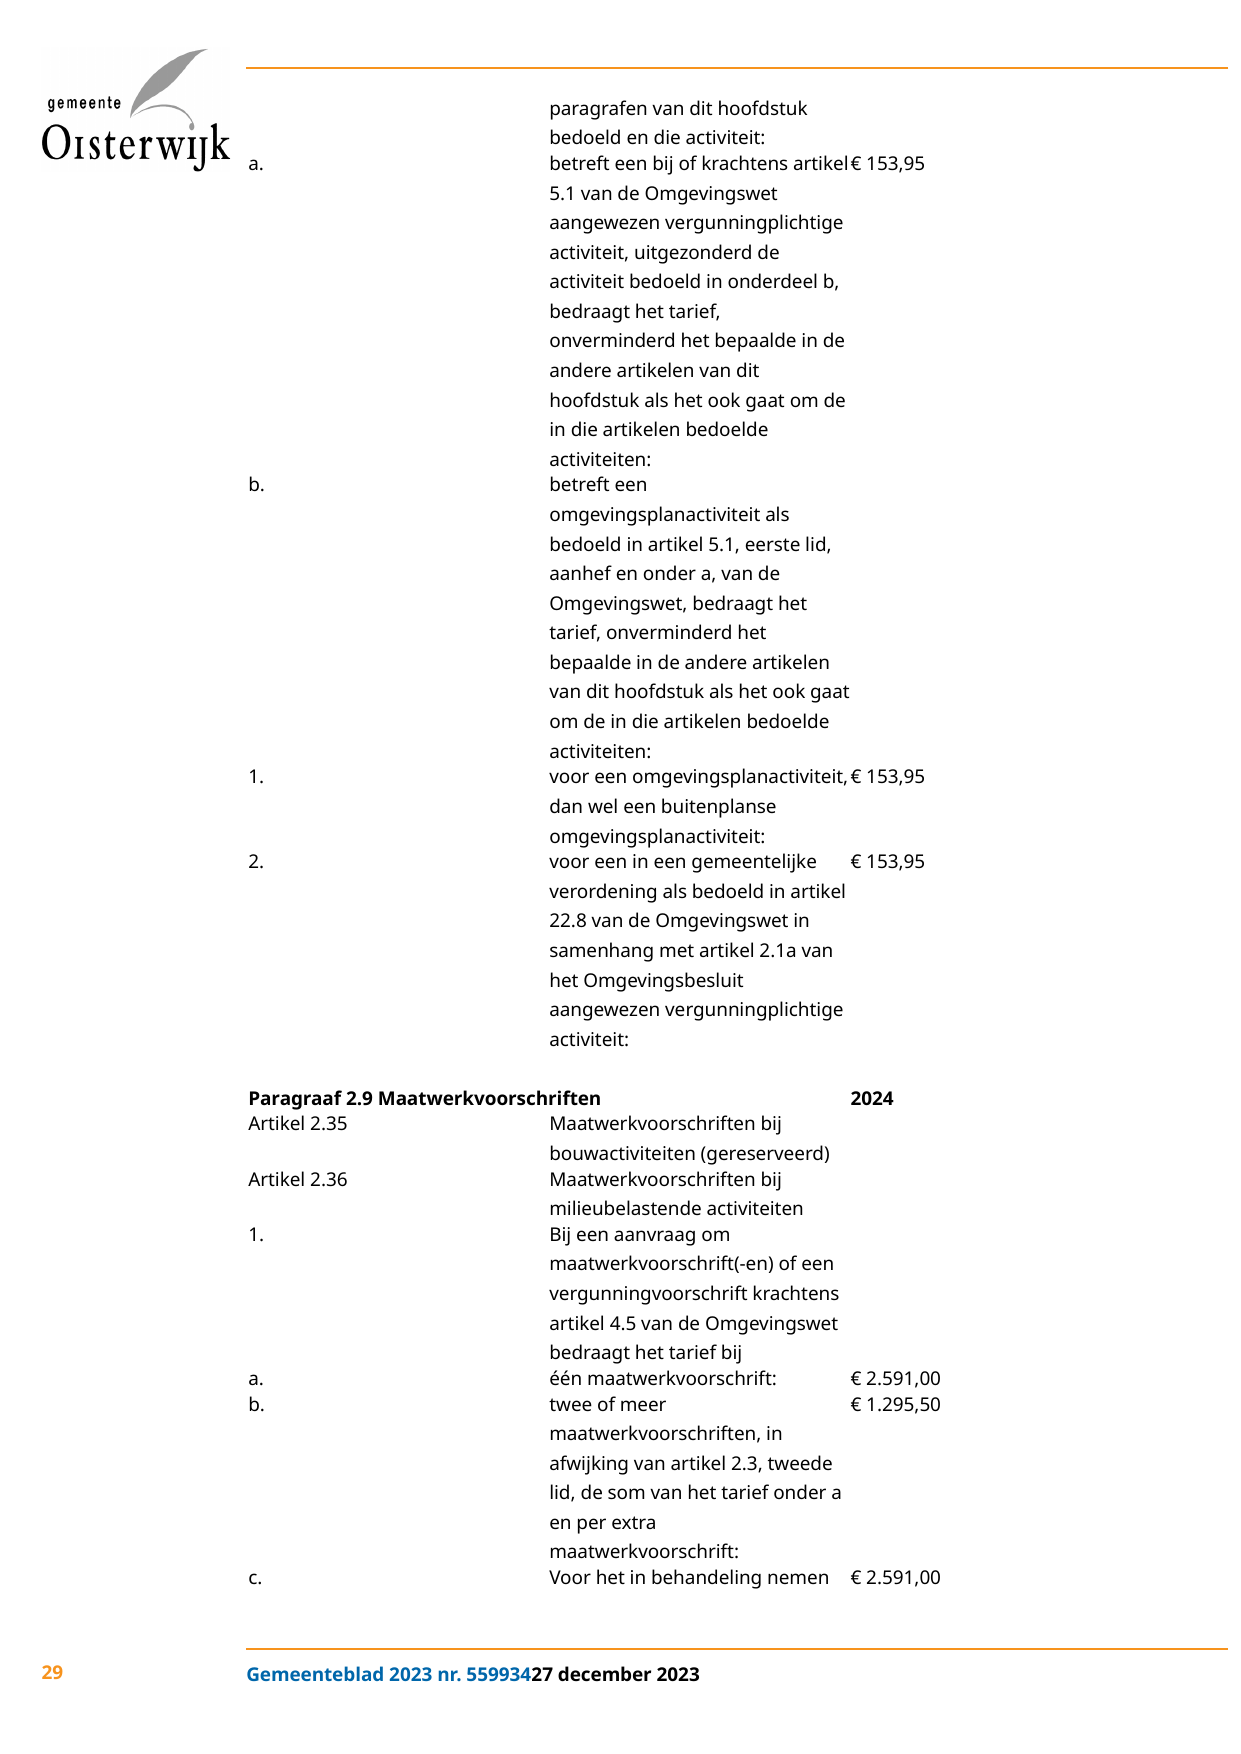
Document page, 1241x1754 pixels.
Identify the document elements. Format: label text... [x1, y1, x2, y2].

table_cell voor een in een gemeentelijke verordening als bedoeld in artikel 22.8 van de Omgevingswet in samenhang met artikel 2.1a van het Omgevingsbesluit aangewezen vergunningplichtige activiteit: [549, 849, 850, 1052]
table_cell a. [248, 1365, 549, 1391]
table_cell Artikel 2.35 [248, 1110, 549, 1166]
table_cell 2. [248, 849, 549, 1052]
table_cell [850, 1166, 1152, 1221]
table_cell c. [248, 1565, 549, 1590]
table_cell € 2.591,00 [850, 1565, 1152, 1590]
table_cell Voor het in behandeling nemen [549, 1565, 850, 1590]
picture [41, 47, 231, 172]
table_cell [850, 472, 1152, 764]
table_cell Maatwerkvoorschriften bij bouwactiviteiten (gereserveerd) [549, 1110, 850, 1166]
table_cell € 153,95 [850, 150, 1152, 472]
table_cell [850, 95, 1152, 150]
table_cell € 1.295,50 [850, 1391, 1152, 1564]
table_cell Maatwerkvoorschriften bij milieubelastende activiteiten [549, 1166, 850, 1221]
table_cell twee of meer maatwerkvoorschriften, in afwijking van artikel 2.3, tweede lid, de som van het tarief onder a en per extra maatwerkvoorschrift: [549, 1391, 850, 1564]
table_cell [850, 1221, 1152, 1365]
table_cell b. [248, 472, 549, 764]
table_cell [248, 95, 549, 150]
table_cell Artikel 2.36 [248, 1166, 549, 1221]
table_header 2024 [850, 1085, 1152, 1110]
table_cell één maatwerkvoorschrift: [549, 1365, 850, 1391]
table_cell € 2.591,00 [850, 1365, 1152, 1391]
table_cell voor een omgevingsplanactiviteit, dan wel een buitenplanse omgevingsplanactiviteit: [549, 764, 850, 848]
table_cell 1. [248, 1221, 549, 1365]
table_header Paragraaf 2.9 Maatwerkvoorschriften [248, 1085, 850, 1110]
table_cell betreft een omgevingsplanactiviteit als bedoeld in artikel 5.1, eerste lid, aanhef en onder a, van de Omgevingswet, bedraagt het tarief, onverminderd het bepaalde in de andere artikelen van dit hoofdstuk als het ook gaat om de in die artikelen bedoelde activiteiten: [549, 472, 850, 764]
table_cell € 153,95 [850, 849, 1152, 1052]
table_cell Bij een aanvraag om maatwerkvoorschrift(-en) of een vergunningvoorschrift krachtens artikel 4.5 van de Omgevingswet bedraagt het tarief bij [549, 1221, 850, 1365]
table_cell paragrafen van dit hoofdstuk bedoeld en die activiteit: [549, 95, 850, 150]
table_cell betreft een bij of krachtens artikel 5.1 van de Omgevingswet aangewezen vergunningplichtige activiteit, uitgezonderd de activiteit bedoeld in onderdeel b, bedraagt het tarief, onverminderd het bepaalde in de andere artikelen van dit hoofdstuk als het ook gaat om de in die artikelen bedoelde activiteiten: [549, 150, 850, 472]
table_cell [850, 1110, 1152, 1166]
table_cell a. [248, 150, 549, 472]
table_cell € 153,95 [850, 764, 1152, 848]
table_cell 1. [248, 764, 549, 848]
table_cell b. [248, 1391, 549, 1564]
